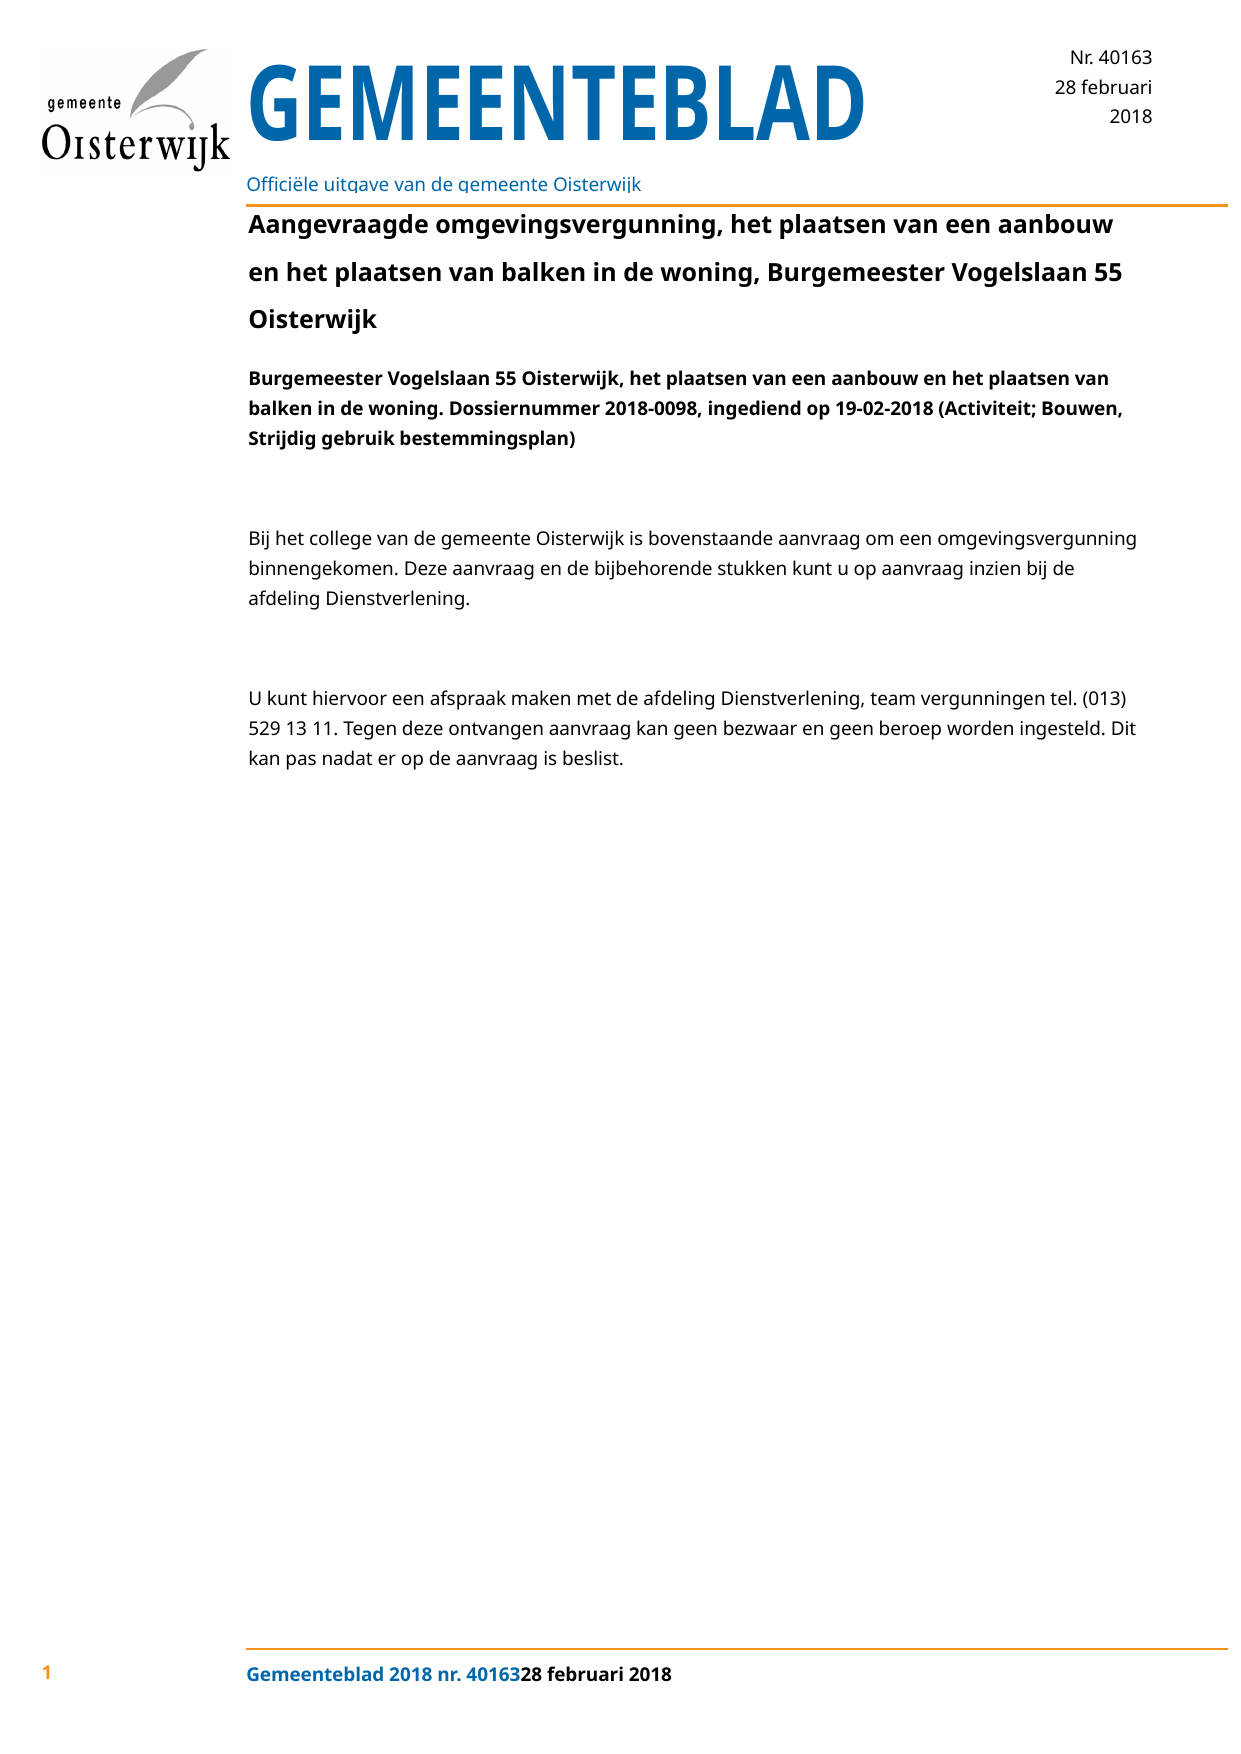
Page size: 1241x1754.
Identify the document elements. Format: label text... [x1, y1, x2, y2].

text U kunt hiervoor een afspraak maken met de afdeling Dienstverlening, team vergunningen tel. (013) 529 13 11. Tegen deze ontvangen aanvraag kan geen bezwaar en geen beroep worden ingesteld. Dit kan pas nadat er op de aanvraag is beslist. [248, 686, 1152, 770]
text Bij het college van de gemeente Oisterwijk is bovenstaande aanvraag om een omgevingsvergunning binnengekomen. Deze aanvraag en de bijbehorende stukken kunt u op aanvraag inzien bij de afdeling Dienstverlening. [248, 526, 1152, 610]
picture [41, 47, 231, 172]
text Burgemeester Vogelslaan 55 Oisterwijk, het plaatsen van een aanbouw en het plaatsen van balken in de woning. Dossiernummer 2018-0098, ingediend op 19-02-2018 (Activiteit; Bouwen, Strijdig gebruik bestemmingsplan) [248, 366, 1152, 450]
text Aangevraagde omgevingsvergunning, het plaatsen van een aanbouw en het plaatsen van balken in de woning, Burgemeester Vogelslaan 55 Oisterwijk [248, 207, 1152, 336]
